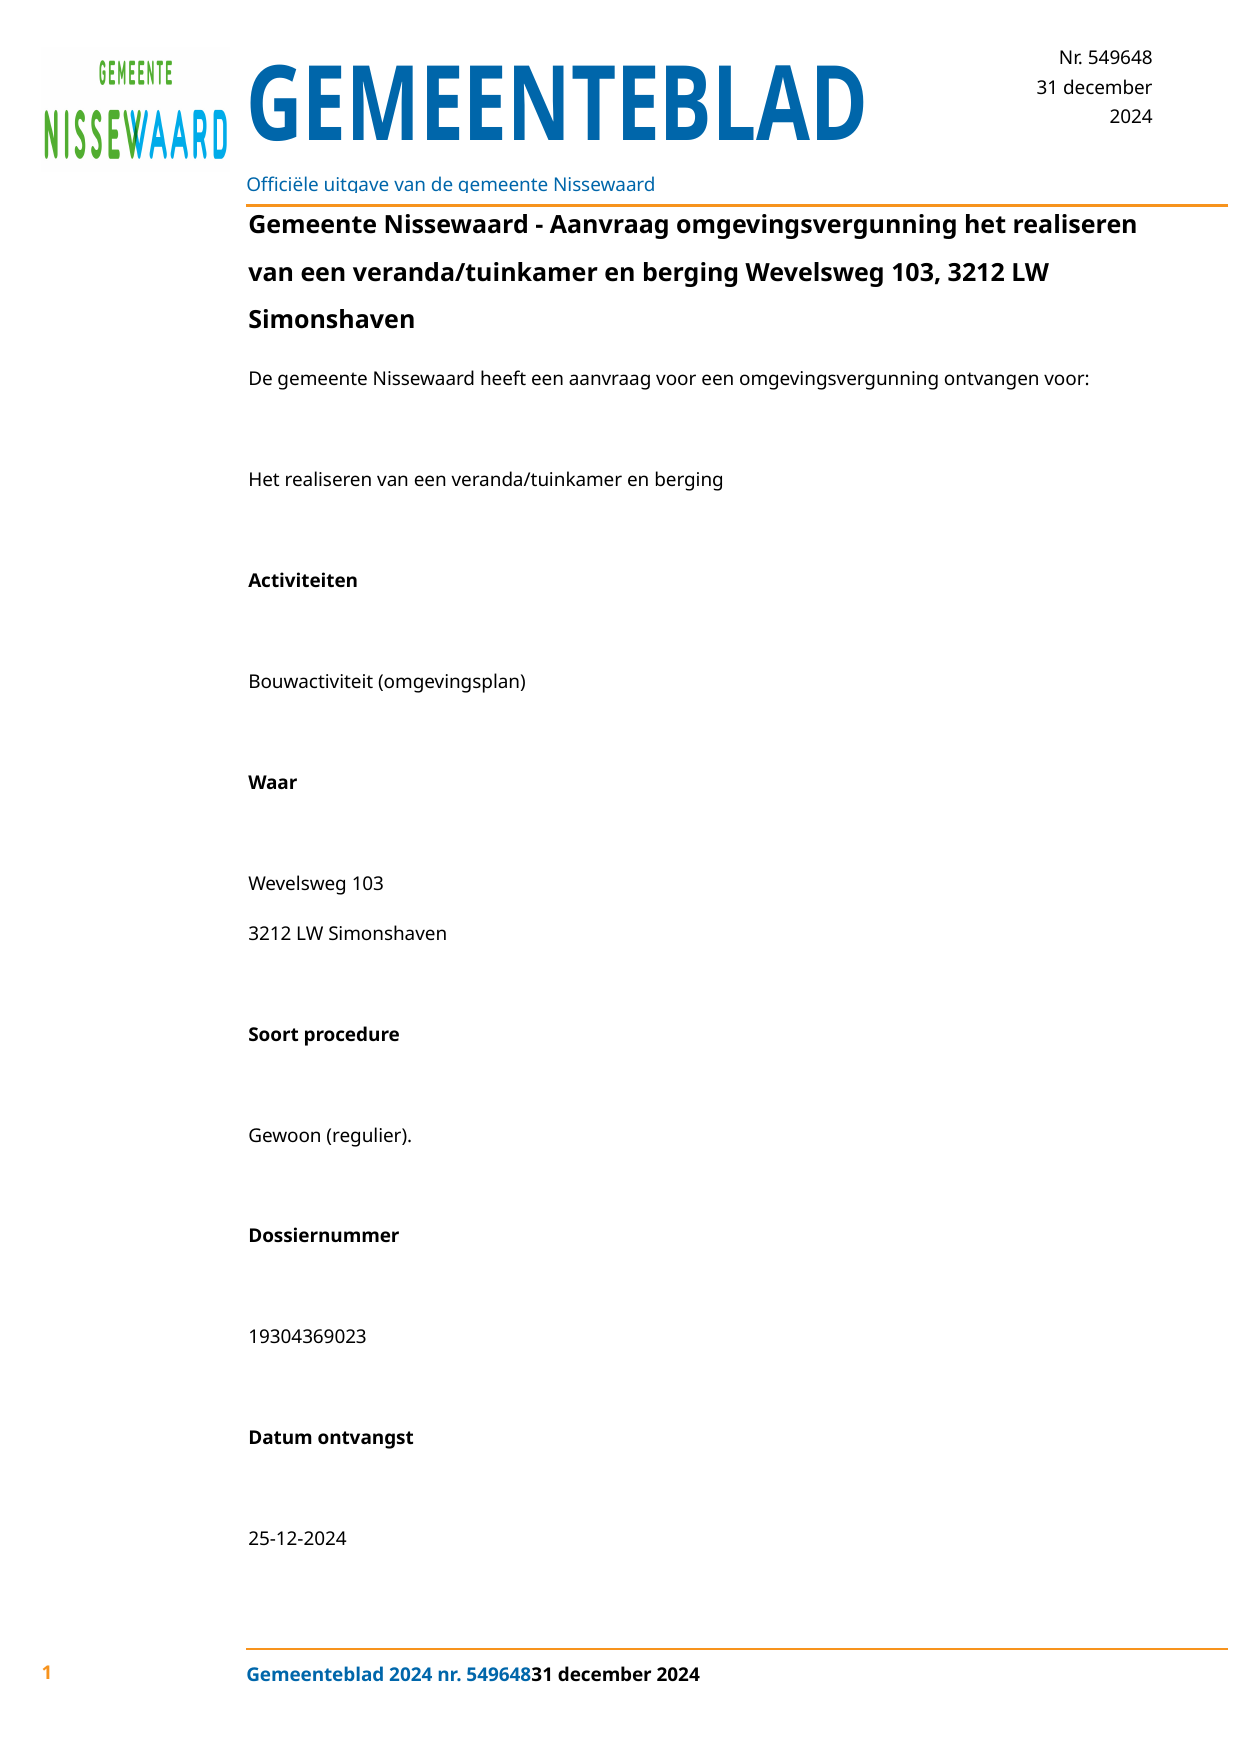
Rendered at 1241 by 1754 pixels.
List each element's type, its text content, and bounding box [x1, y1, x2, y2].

text 3212 LW Simonshaven [248, 920, 1152, 946]
text Dossiernummer [248, 1223, 1152, 1248]
text Gemeente Nissewaard - Aanvraag omgevingsvergunning het realiseren van een veranda/tuinkamer en berging Wevelsweg 103, 3212 LW Simonshaven [248, 207, 1152, 336]
text Soort procedure [248, 1021, 1152, 1047]
text Datum ontvangst [248, 1424, 1152, 1450]
text Activiteiten [248, 567, 1152, 593]
text Bouwactiviteit (omgevingsplan) [248, 668, 1152, 694]
text Wevelsweg 103 [248, 870, 1152, 895]
text Gewoon (regulier). [248, 1122, 1152, 1147]
text Waar [248, 769, 1152, 794]
text Het realiseren van een veranda/tuinkamer en berging [248, 466, 1152, 492]
text De gemeente Nissewaard heeft een aanvraag voor een omgevingsvergunning ontvangen voor: [248, 366, 1152, 391]
text 25-12-2024 [248, 1525, 1152, 1551]
text 19304369023 [248, 1323, 1152, 1349]
picture [41, 47, 231, 172]
